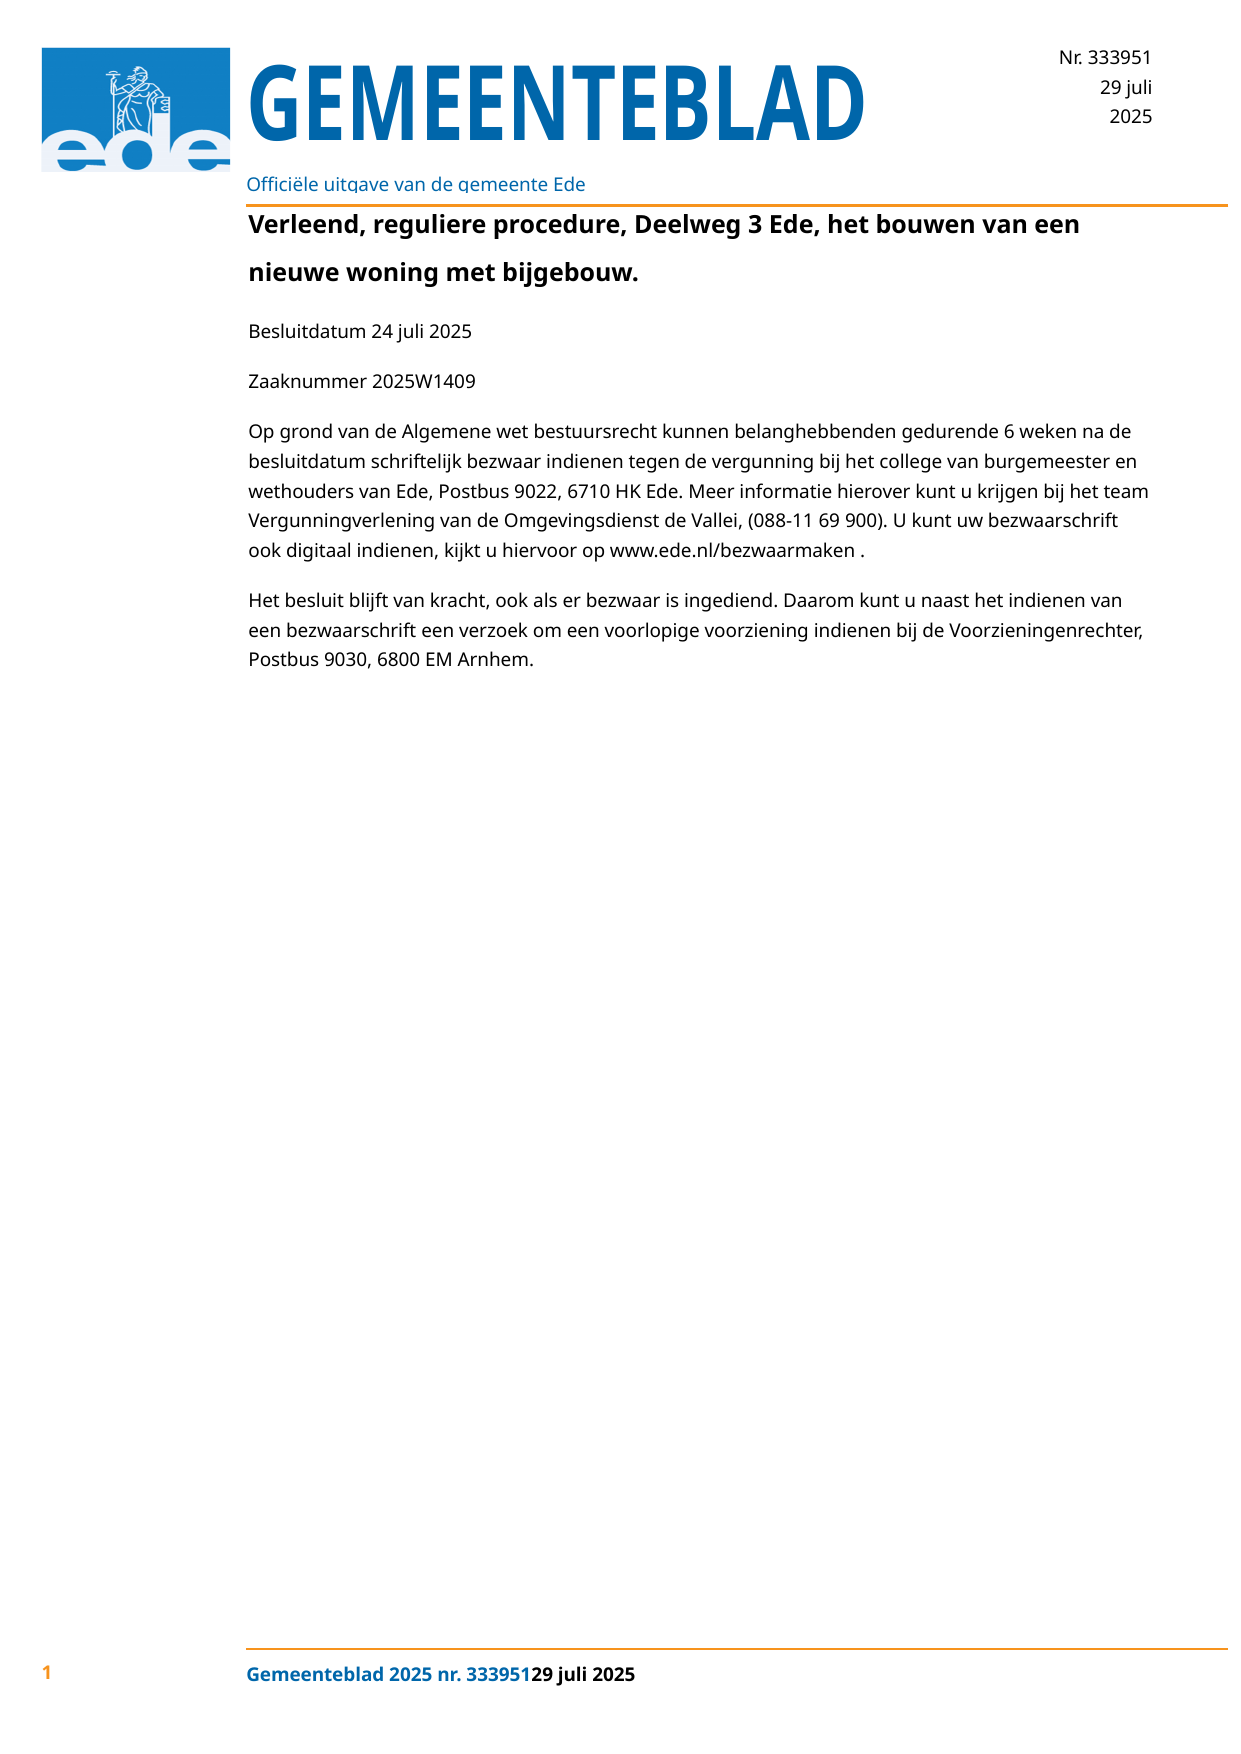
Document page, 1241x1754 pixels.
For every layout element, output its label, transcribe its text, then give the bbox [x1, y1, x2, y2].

text Verleend, reguliere procedure, Deelweg 3 Ede, het bouwen van een nieuwe woning met bijgebouw. [248, 207, 1152, 288]
text Op grond van de Algemene wet bestuursrecht kunnen belanghebbenden gedurende 6 weken na de besluitdatum schriftelijk bezwaar indienen tegen de vergunning bij het college van burgemeester en wethouders van Ede, Postbus 9022, 6710 HK Ede. Meer informatie hierover kunt u krijgen bij het team Vergunningverlening van de Omgevingsdienst de Vallei, (088-11 69 900). U kunt uw bezwaarschrift ook digitaal indienen, kijkt u hiervoor op www.ede.nl/bezwaarmaken . [248, 419, 1152, 563]
text Het besluit blijft van kracht, ook als er bezwaar is ingediend. Daarom kunt u naast het indienen van een bezwaarschrift een verzoek om een voorlopige voorziening indienen bij de Voorzieningenrechter, Postbus 9030, 6800 EM Arnhem. [248, 587, 1152, 672]
picture [41, 47, 231, 172]
text Besluitdatum 24 juli 2025 [248, 318, 1152, 344]
text Zaaknummer 2025W1409 [248, 368, 1152, 394]
